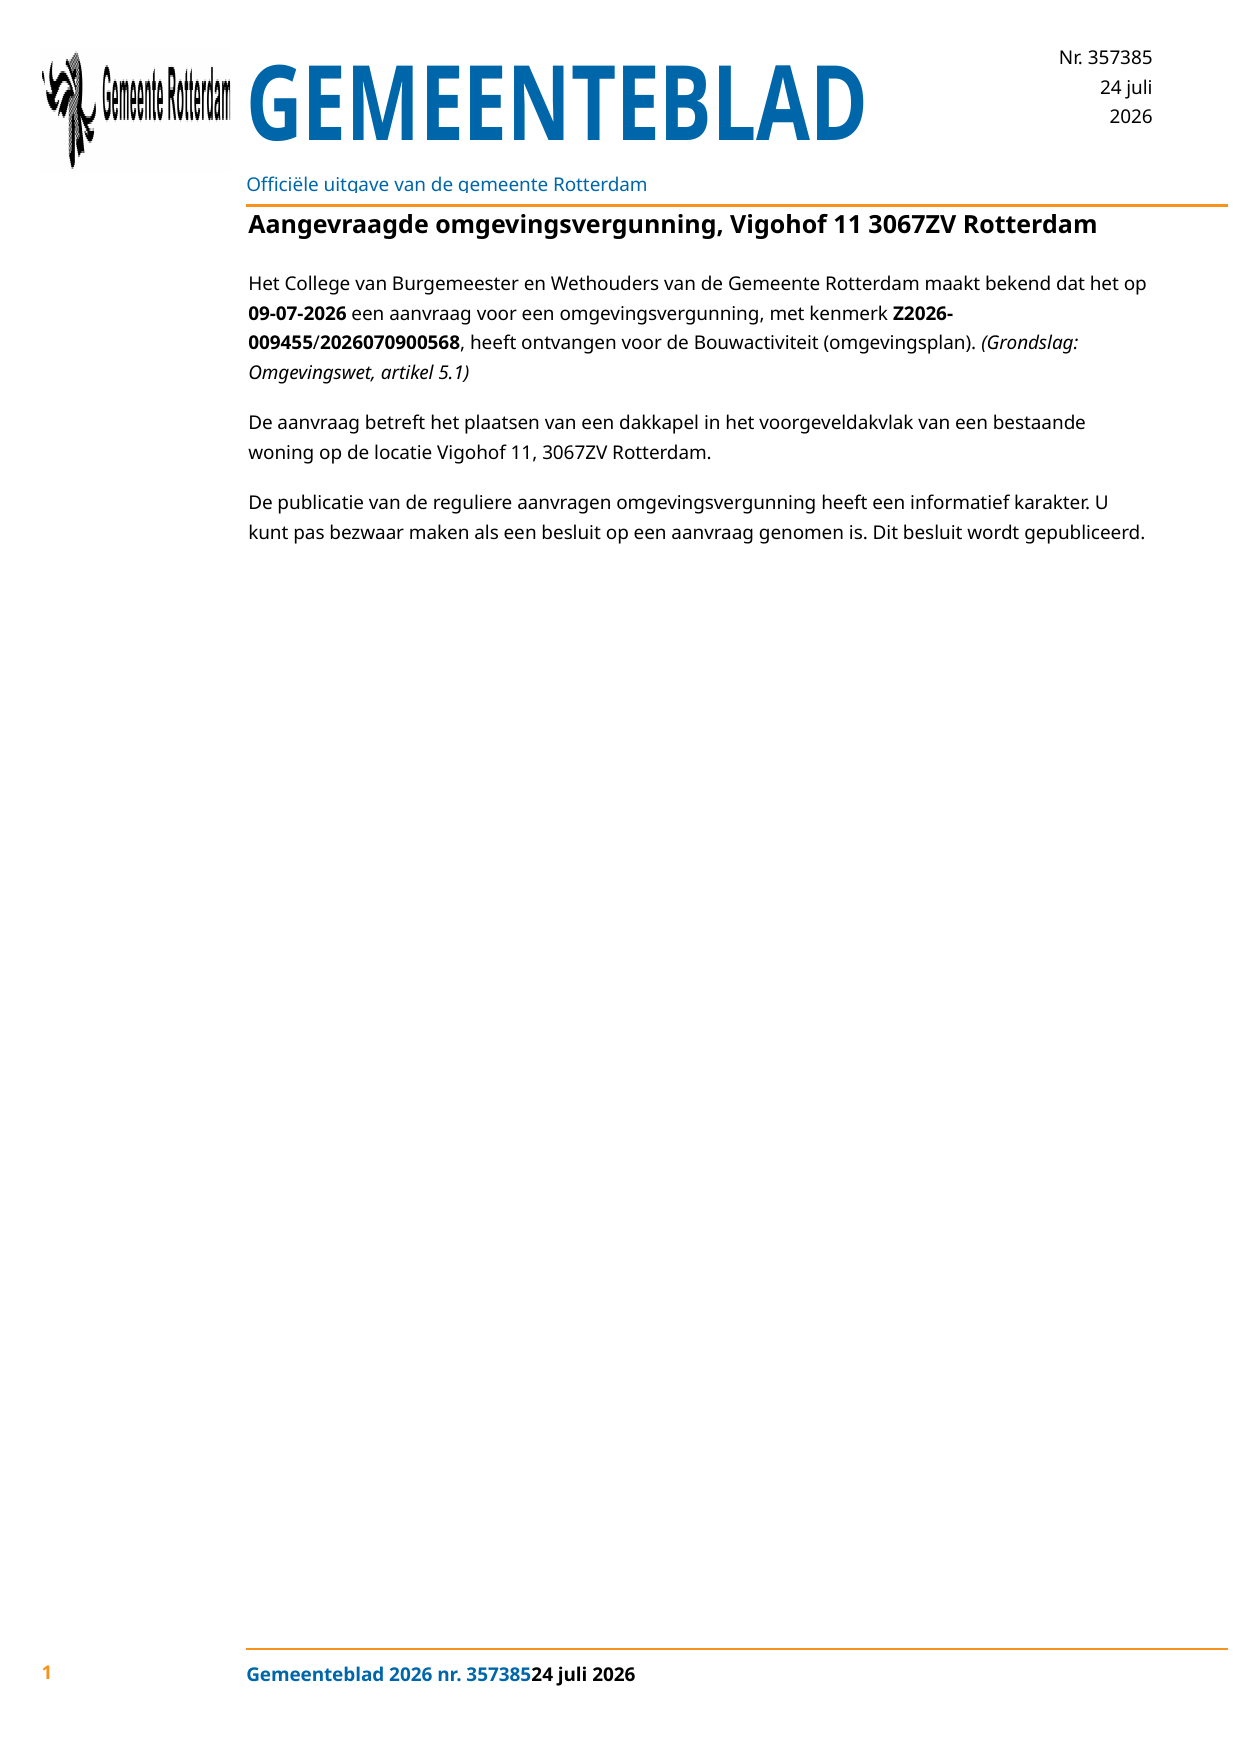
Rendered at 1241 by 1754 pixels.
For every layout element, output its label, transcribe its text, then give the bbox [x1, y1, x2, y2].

text De aanvraag betreft het plaatsen van een dakkapel in het voorgeveldakvlak van een bestaande woning op de locatie Vigohof 11, 3067ZV Rotterdam. [248, 409, 1152, 465]
text Aangevraagde omgevingsvergunning, Vigohof 11 3067ZV Rotterdam [248, 207, 1152, 241]
text Het College van Burgemeester en Wethouders van de Gemeente Rotterdam maakt bekend dat het op 09-07-2026 een aanvraag voor een omgevingsvergunning, met kenmerk Z2026-009455/2026070900568, heeft ontvangen voor de Bouwactiviteit (omgevingsplan). (Grondslag: Omgevingswet, artikel 5.1) [248, 270, 1152, 385]
picture [41, 47, 231, 172]
text De publicatie van de reguliere aanvragen omgevingsvergunning heeft een informatief karakter. U kunt pas bezwaar maken als een besluit op een aanvraag genomen is. Dit besluit wordt gepubliceerd. [248, 489, 1152, 545]
